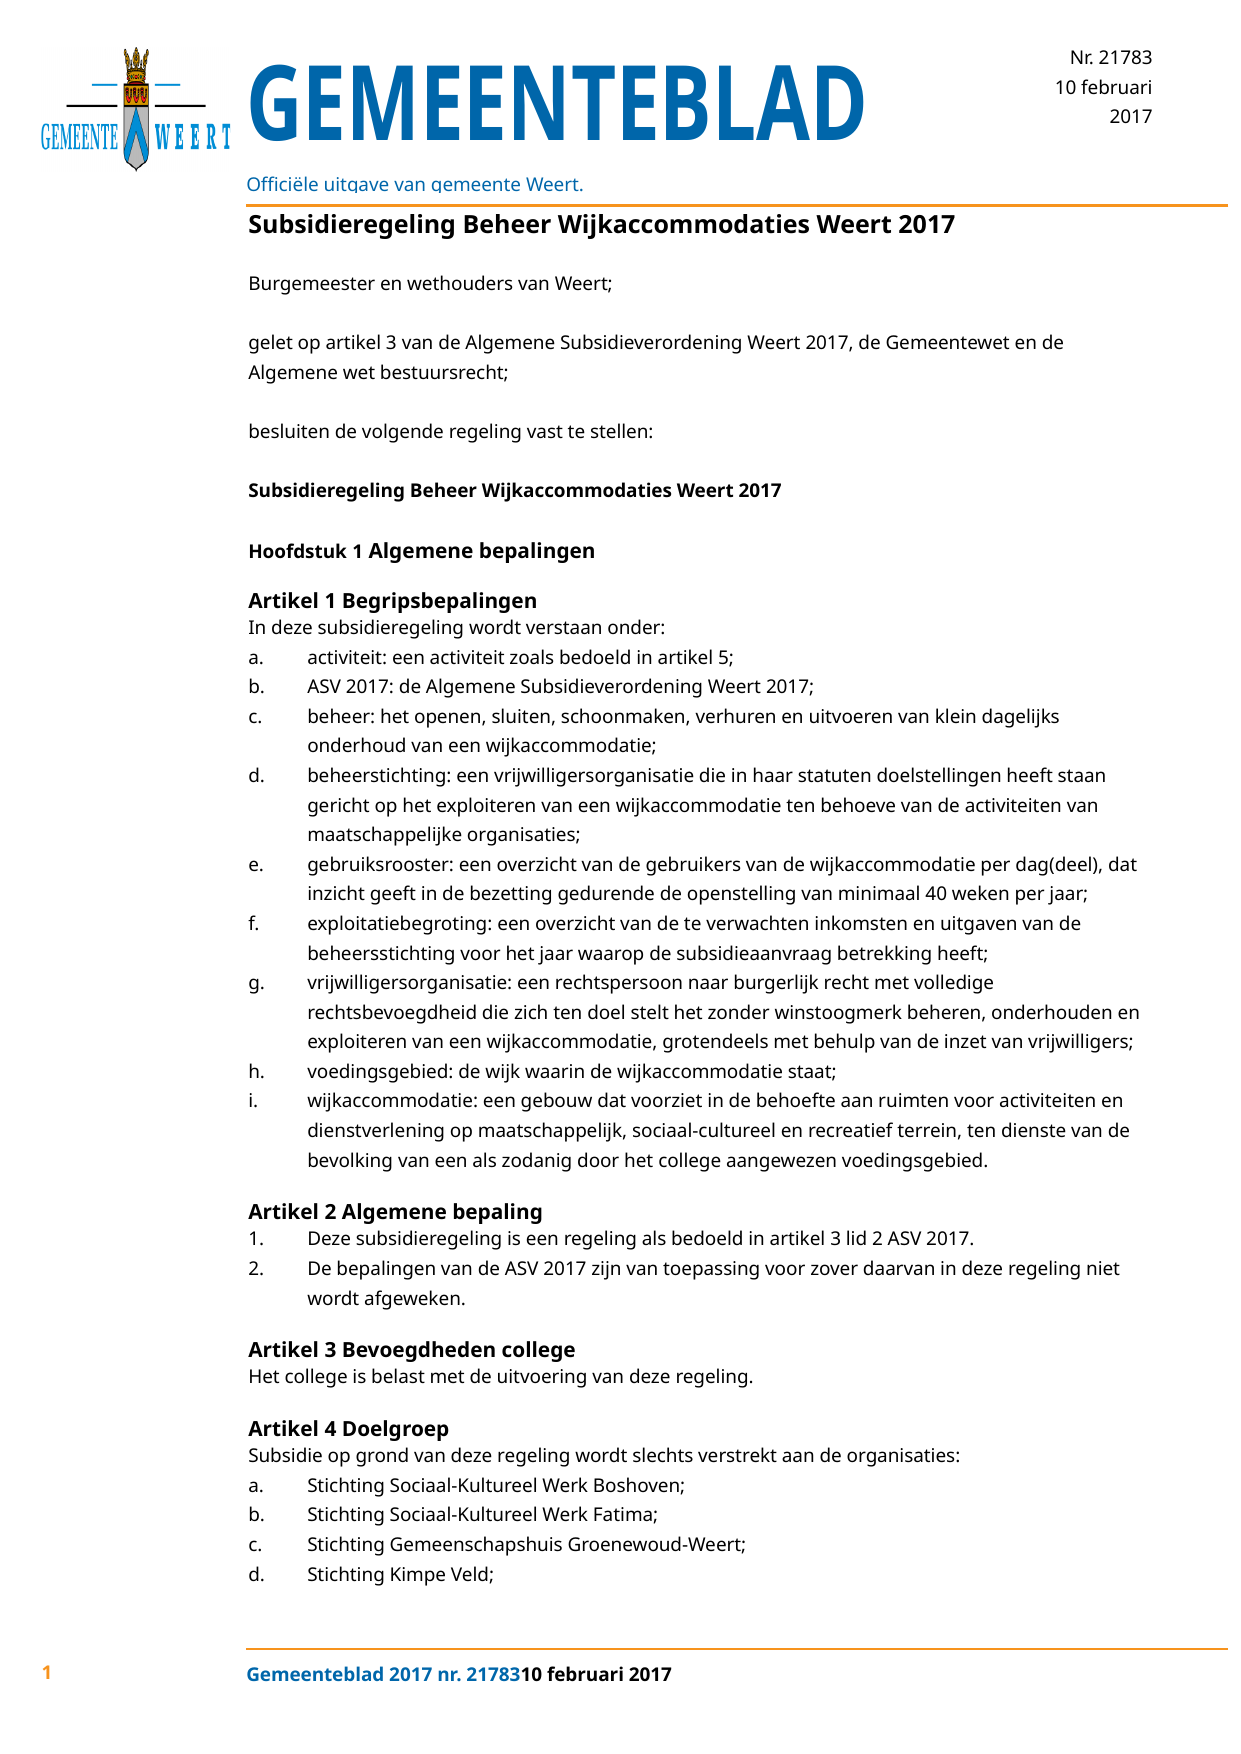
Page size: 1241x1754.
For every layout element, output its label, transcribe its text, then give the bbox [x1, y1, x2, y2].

list activiteit: een activiteit zoals bedoeld in artikel 5; [248, 644, 1152, 669]
list Stichting Sociaal-Kultureel Werk Boshoven; [248, 1472, 1152, 1498]
text gelet op artikel 3 van de Algemene Subsidieverordening Weert 2017, de Gemeentewet en de Algemene wet bestuursrecht; [248, 329, 1152, 385]
list vrijwilligersorganisatie: een rechtspersoon naar burgerlijk recht met volledige rechtsbevoegdheid die zich ten doel stelt het zonder winstoogmerk beheren, onderhouden en exploiteren van een wijkaccommodatie, grotendeels met behulp van de inzet van vrijwilligers; [248, 969, 1152, 1054]
list ASV 2017: de Algemene Subsidieverordening Weert 2017; [248, 673, 1152, 699]
list De bepalingen van de ASV 2017 zijn van toepassing voor zover daarvan in deze regeling niet wordt afgeweken. [248, 1255, 1152, 1311]
list wijkaccommodatie: een gebouw dat voorziet in de behoefte aan ruimten voor activiteiten en dienstverlening op maatschappelijk, sociaal-cultureel en recreatief terrein, ten dienste van de bevolking van een als zodanig door het college aangewezen voedingsgebied. [248, 1088, 1152, 1172]
text Subsidieregeling Beheer Wijkaccommodaties Weert 2017 [248, 477, 1152, 503]
list Stichting Sociaal-Kultureel Werk Fatima; [248, 1502, 1152, 1527]
text Subsidieregeling Beheer Wijkaccommodaties Weert 2017 [248, 207, 1152, 241]
text Het college is belast met de uitvoering van deze regeling. [248, 1364, 1152, 1389]
text In deze subsidieregeling wordt verstaan onder: [248, 614, 1152, 640]
text Burgemeester en wethouders van Weert; [248, 270, 1152, 296]
text Subsidie op grond van deze regeling wordt slechts verstrekt aan de organisaties: [248, 1442, 1152, 1468]
picture [41, 47, 231, 172]
list Deze subsidieregeling is een regeling als bedoeld in artikel 3 lid 2 ASV 2017. [248, 1226, 1152, 1251]
list beheerstichting: een vrijwilligersorganisatie die in haar statuten doelstellingen heeft staan gericht op het exploiteren van een wijkaccommodatie ten behoeve van de activiteiten van maatschappelijke organisaties; [248, 762, 1152, 847]
list Stichting Kimpe Veld; [248, 1561, 1152, 1587]
text Artikel 4 Doelgroep [248, 1414, 1152, 1442]
list beheer: het openen, sluiten, schoonmaken, verhuren en uitvoeren van klein dagelijks onderhoud van een wijkaccommodatie; [248, 703, 1152, 758]
list gebruiksrooster: een overzicht van de gebruikers van de wijkaccommodatie per dag(deel), dat inzicht geeft in de bezetting gedurende de openstelling van minimaal 40 weken per jaar; [248, 851, 1152, 906]
text Artikel 2 Algemene bepaling [248, 1197, 1152, 1226]
list exploitatiebegroting: een overzicht van de te verwachten inkomsten en uitgaven van de beheersstichting voor het jaar waarop de subsidieaanvraag betrekking heeft; [248, 910, 1152, 965]
list voedingsgebied: de wijk waarin de wijkaccommodatie staat; [248, 1058, 1152, 1084]
text Artikel 3 Bevoegdheden college [248, 1335, 1152, 1364]
text Artikel 1 Begripsbepalingen [248, 586, 1152, 614]
text Hoofdstuk 1 Algemene bepalingen [248, 537, 1152, 565]
list Stichting Gemeenschapshuis Groenewoud-Weert; [248, 1531, 1152, 1557]
text besluiten de volgende regeling vast te stellen: [248, 418, 1152, 444]
